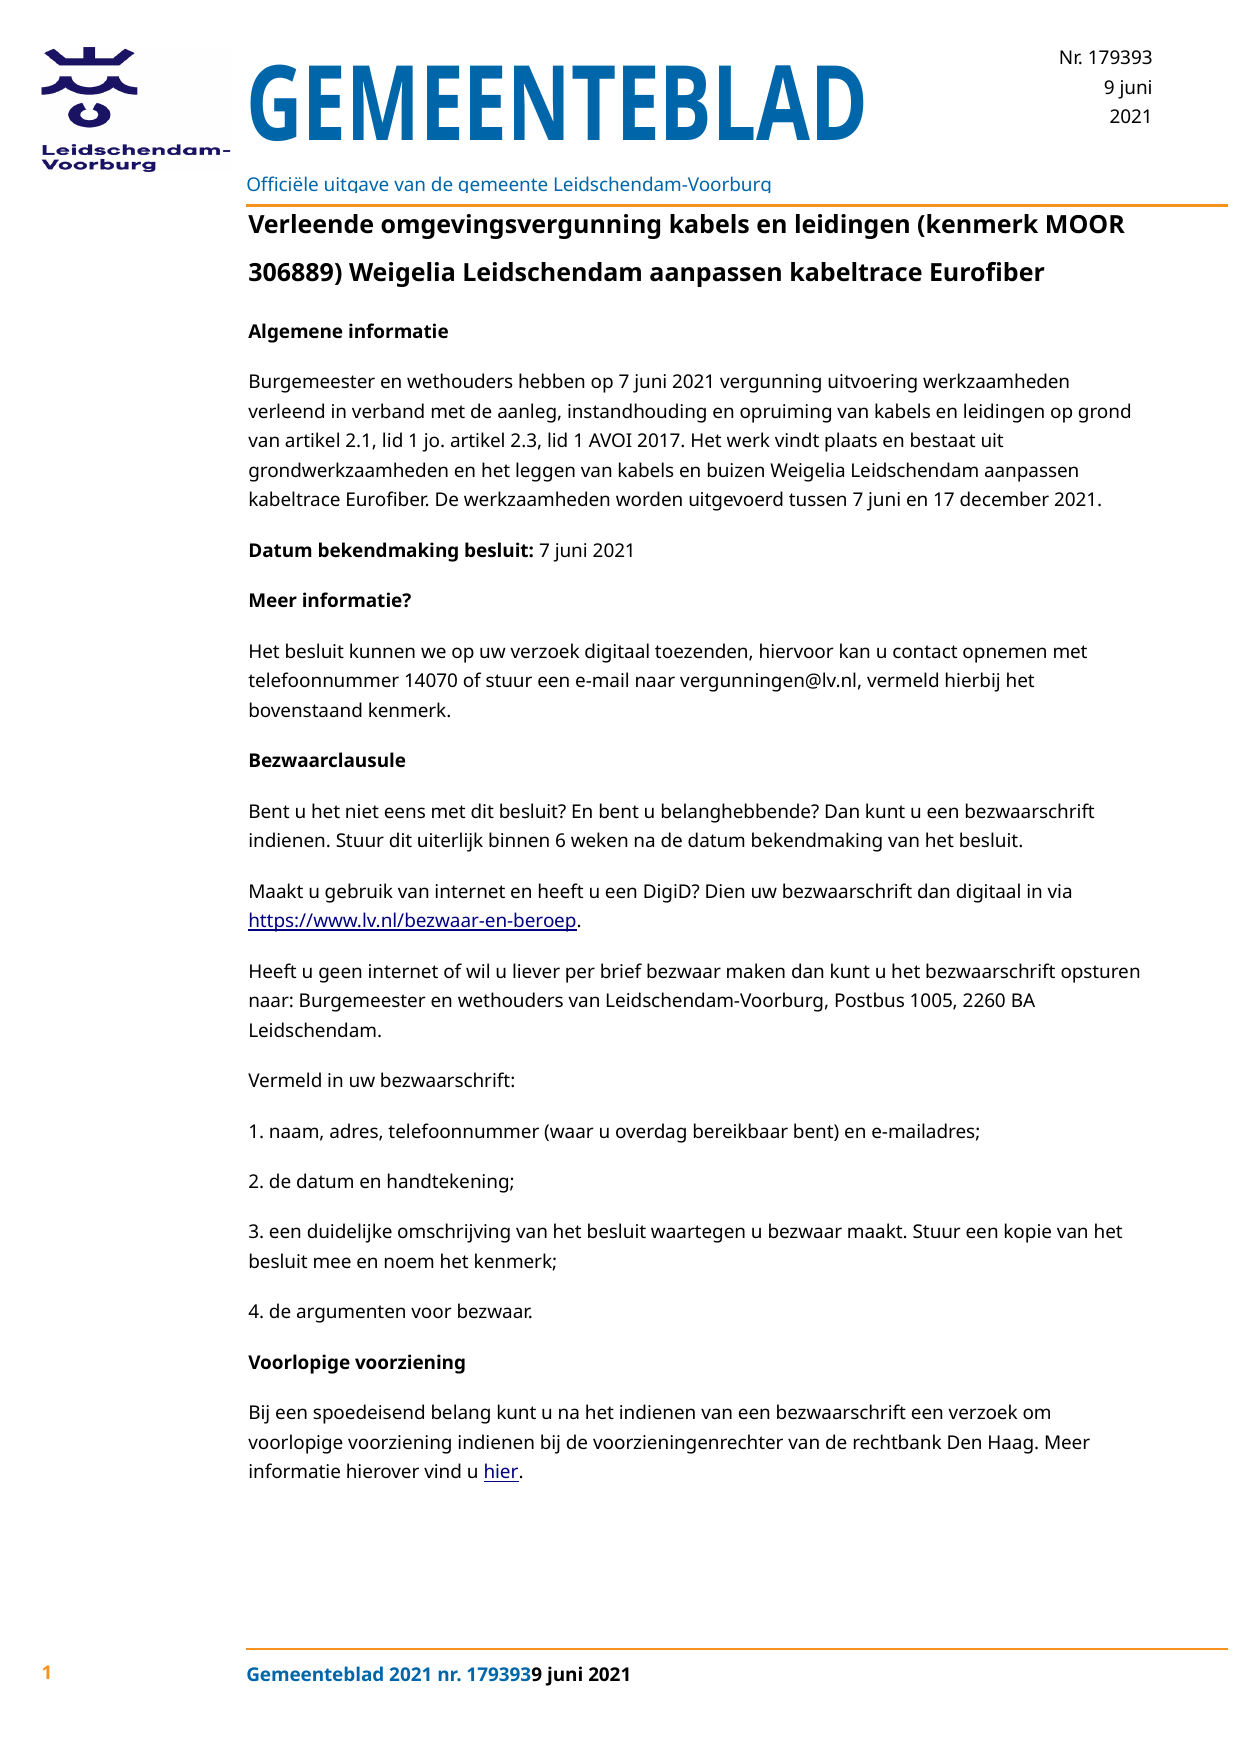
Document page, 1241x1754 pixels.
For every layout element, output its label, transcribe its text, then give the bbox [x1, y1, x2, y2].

text Voorlopige voorziening [248, 1349, 1152, 1375]
text 4. de argumenten voor bezwaar. [248, 1299, 1152, 1324]
text Bij een spoedeisend belang kunt u na het indienen van een bezwaarschrift een verzoek om voorlopige voorziening indienen bij de voorzieningenrechter van de rechtbank Den Haag. Meer informatie hierover vind u hier. [248, 1399, 1152, 1484]
text Meer informatie? [248, 587, 1152, 613]
text 2. de datum en handtekening; [248, 1168, 1152, 1194]
text Het besluit kunnen we op uw verzoek digitaal toezenden, hiervoor kan u contact opnemen met telefoonnummer 14070 of stuur een e-mail naar vergunningen@lv.nl, vermeld hierbij het bovenstaand kenmerk. [248, 638, 1152, 723]
text Algemene informatie [248, 318, 1152, 344]
text 3. een duidelijke omschrijving van het besluit waartegen u bezwaar maakt. Stuur een kopie van het besluit mee en noem het kenmerk; [248, 1219, 1152, 1274]
text Vermeld in uw bezwaarschrift: [248, 1067, 1152, 1093]
text Bent u het niet eens met dit besluit? En bent u belanghebbende? Dan kunt u een bezwaarschrift indienen. Stuur dit uiterlijk binnen 6 weken na de datum bekendmaking van het besluit. [248, 798, 1152, 853]
text Burgemeester en wethouders hebben op 7 juni 2021 vergunning uitvoering werkzaamheden verleend in verband met de aanleg, instandhouding en opruiming van kabels en leidingen op grond van artikel 2.1, lid 1 jo. artikel 2.3, lid 1 AVOI 2017. Het werk vindt plaats en bestaat uit grondwerkzaamheden en het leggen van kabels en buizen Weigelia Leidschendam aanpassen kabeltrace Eurofiber. De werkzaamheden worden uitgevoerd tussen 7 juni en 17 december 2021. [248, 368, 1152, 512]
picture [41, 47, 231, 172]
text Heeft u geen internet of wil u liever per brief bezwaar maken dan kunt u het bezwaarschrift opsturen naar: Burgemeester en wethouders van Leidschendam-Voorburg, Postbus 1005, 2260 BA Leidschendam. [248, 958, 1152, 1043]
text 1. naam, adres, telefoonnummer (waar u overdag bereikbaar bent) en e-mailadres; [248, 1118, 1152, 1144]
text Verleende omgevingsvergunning kabels en leidingen (kenmerk MOOR 306889) Weigelia Leidschendam aanpassen kabeltrace Eurofiber [248, 207, 1152, 288]
text Bezwaarclausule [248, 747, 1152, 773]
text Datum bekendmaking besluit: 7 juni 2021 [248, 537, 1152, 563]
text Maakt u gebruik van internet en heeft u een DigiD? Dien uw bezwaarschrift dan digitaal in via https://www.lv.nl/bezwaar-en-beroep. [248, 878, 1152, 933]
